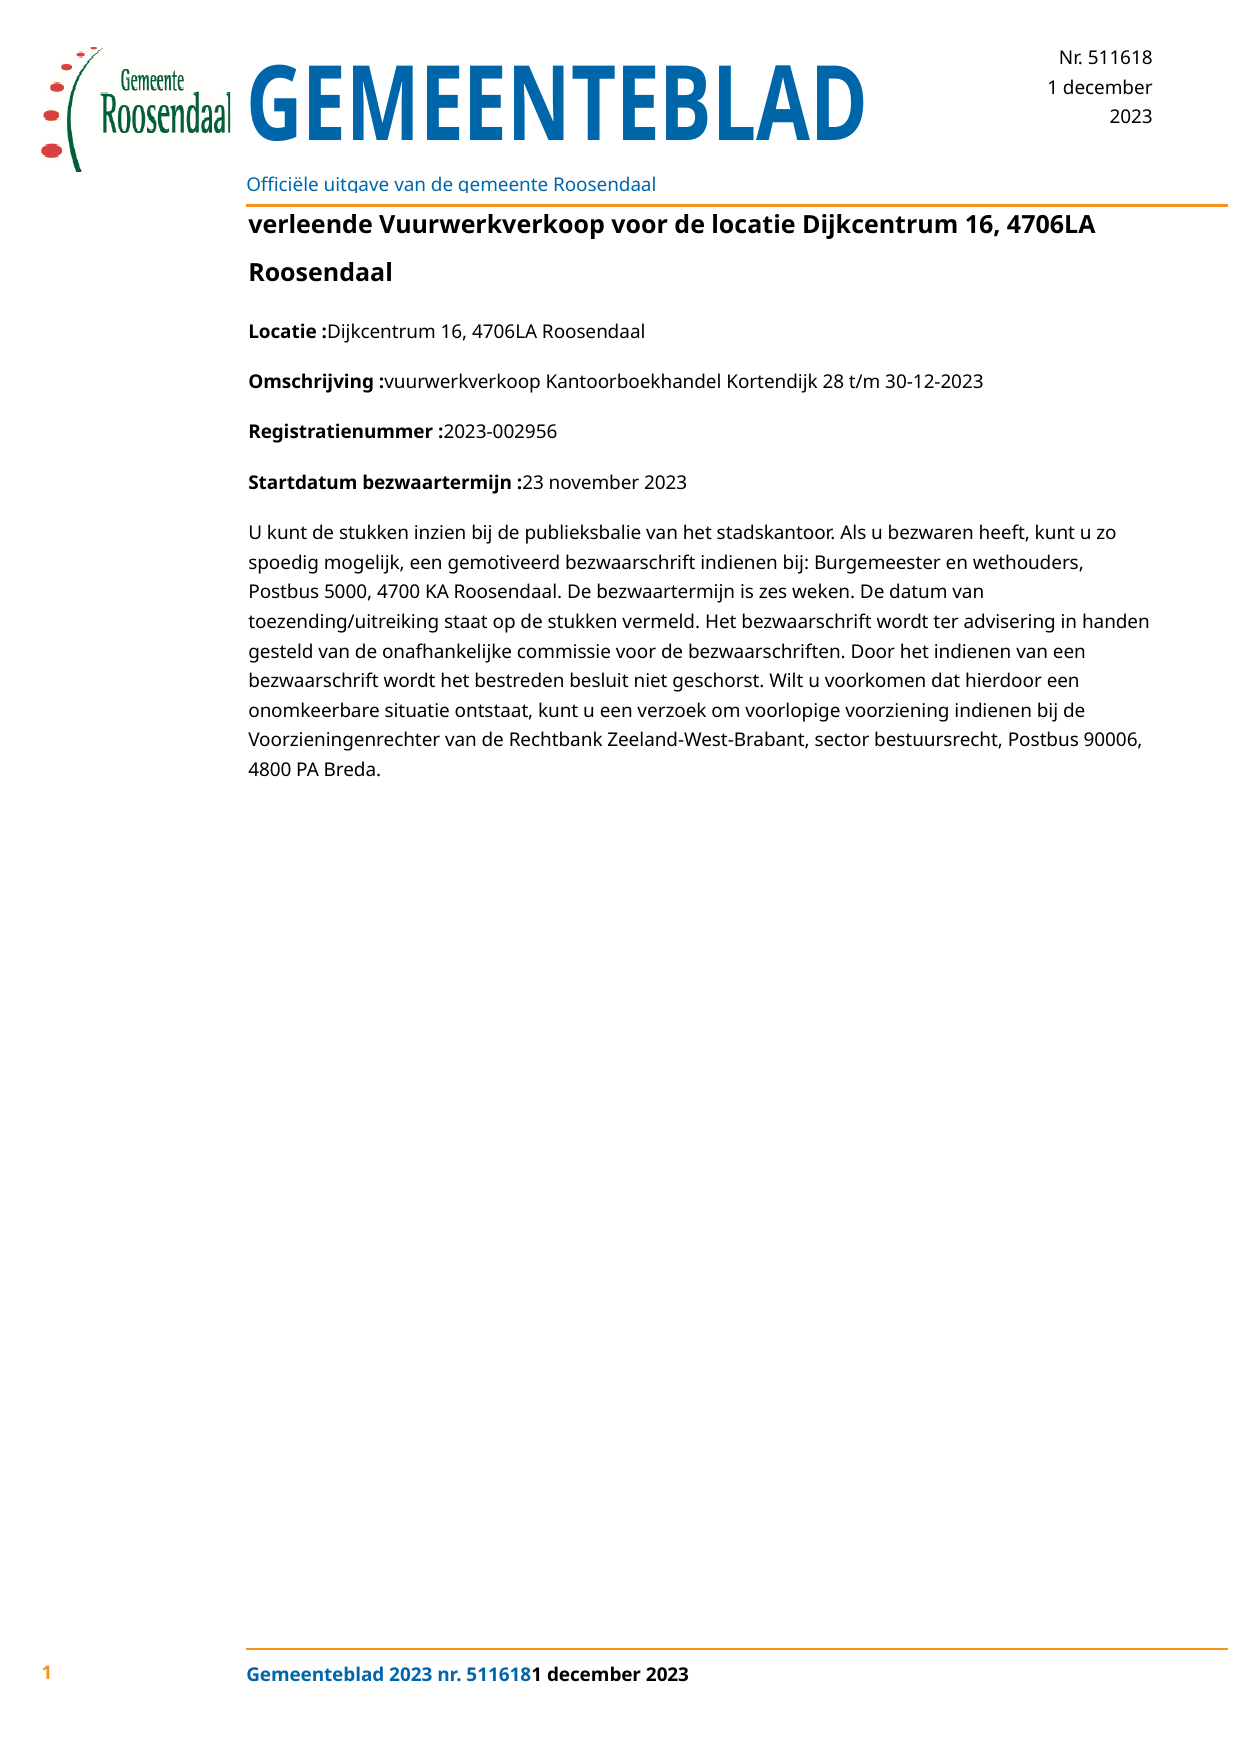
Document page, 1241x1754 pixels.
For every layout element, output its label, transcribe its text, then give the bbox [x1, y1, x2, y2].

text Startdatum bezwaartermijn :23 november 2023 [248, 469, 1152, 495]
text verleende Vuurwerkverkoop voor de locatie Dijkcentrum 16, 4706LA Roosendaal [248, 207, 1152, 288]
text Registratienummer :2023-002956 [248, 419, 1152, 444]
text Omschrijving :vuurwerkverkoop Kantoorboekhandel Kortendijk 28 t/m 30-12-2023 [248, 368, 1152, 394]
picture [41, 47, 231, 172]
text Locatie :Dijkcentrum 16, 4706LA Roosendaal [248, 318, 1152, 344]
text U kunt de stukken inzien bij de publieksbalie van het stadskantoor. Als u bezwaren heeft, kunt u zo spoedig mogelijk, een gemotiveerd bezwaarschrift indienen bij: Burgemeester en wethouders, Postbus 5000, 4700 KA Roosendaal. De bezwaartermijn is zes weken. De datum van toezending/uitreiking staat op de stukken vermeld. Het bezwaarschrift wordt ter advisering in handen gesteld van de onafhankelijke commissie voor de bezwaarschriften. Door het indienen van een bezwaarschrift wordt het bestreden besluit niet geschorst. Wilt u voorkomen dat hierdoor een onomkeerbare situatie ontstaat, kunt u een verzoek om voorlopige voorziening indienen bij de Voorzieningenrechter van de Rechtbank Zeeland-West-Brabant, sector bestuursrecht, Postbus 90006, 4800 PA Breda. [248, 519, 1152, 782]
